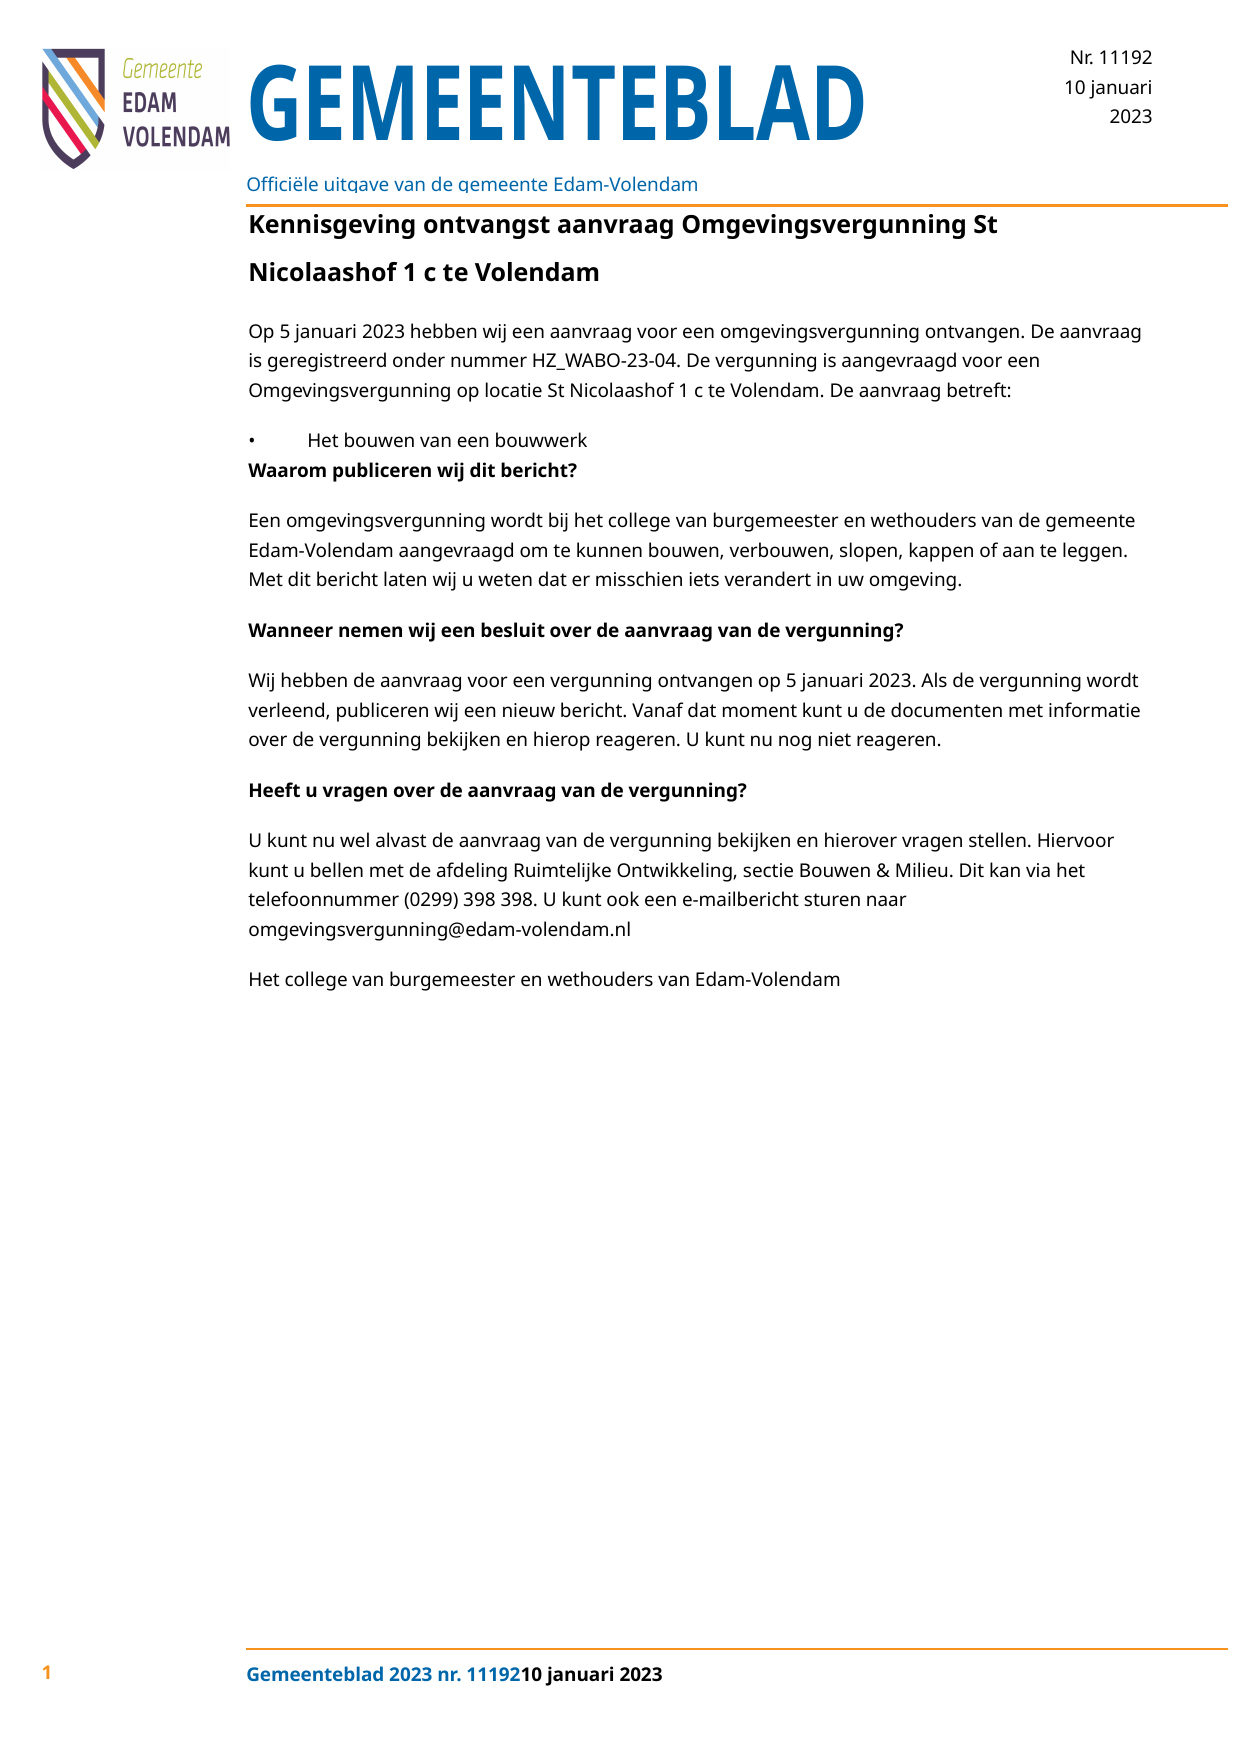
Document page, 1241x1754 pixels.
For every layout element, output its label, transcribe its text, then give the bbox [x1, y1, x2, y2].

text Kennisgeving ontvangst aanvraag Omgevingsvergunning St Nicolaashof 1 c te Volendam [248, 207, 1152, 288]
text U kunt nu wel alvast de aanvraag van de vergunning bekijken en hierover vragen stellen. Hiervoor kunt u bellen met de afdeling Ruimtelijke Ontwikkeling, sectie Bouwen & Milieu. Dit kan via het telefoonnummer (0299) 398 398. U kunt ook een e-mailbericht sturen naar omgevingsvergunning@edam-volendam.nl [248, 827, 1152, 942]
text Een omgevingsvergunning wordt bij het college van burgemeester en wethouders van de gemeente Edam-Volendam aangevraagd om te kunnen bouwen, verbouwen, slopen, kappen of aan te leggen. Met dit bericht laten wij u weten dat er misschien iets verandert in uw omgeving. [248, 507, 1152, 592]
text Waarom publiceren wij dit bericht? [248, 457, 1152, 483]
text Op 5 januari 2023 hebben wij een aanvraag voor een omgevingsvergunning ontvangen. De aanvraag is geregistreerd onder nummer HZ_WABO-23-04. De vergunning is aangevraagd voor een Omgevingsvergunning op locatie St Nicolaashof 1 c te Volendam. De aanvraag betreft: [248, 318, 1152, 403]
text Wanneer nemen wij een besluit over de aanvraag van de vergunning? [248, 617, 1152, 643]
text Het college van burgemeester en wethouders van Edam-Volendam [248, 967, 1152, 992]
picture [41, 47, 231, 172]
list Het bouwen van een bouwwerk [248, 427, 1152, 453]
text Heeft u vragen over de aanvraag van de vergunning? [248, 777, 1152, 803]
text Wij hebben de aanvraag voor een vergunning ontvangen op 5 januari 2023. Als de vergunning wordt verleend, publiceren wij een nieuw bericht. Vanaf dat moment kunt u de documenten met informatie over de vergunning bekijken en hierop reageren. U kunt nu nog niet reageren. [248, 667, 1152, 752]
